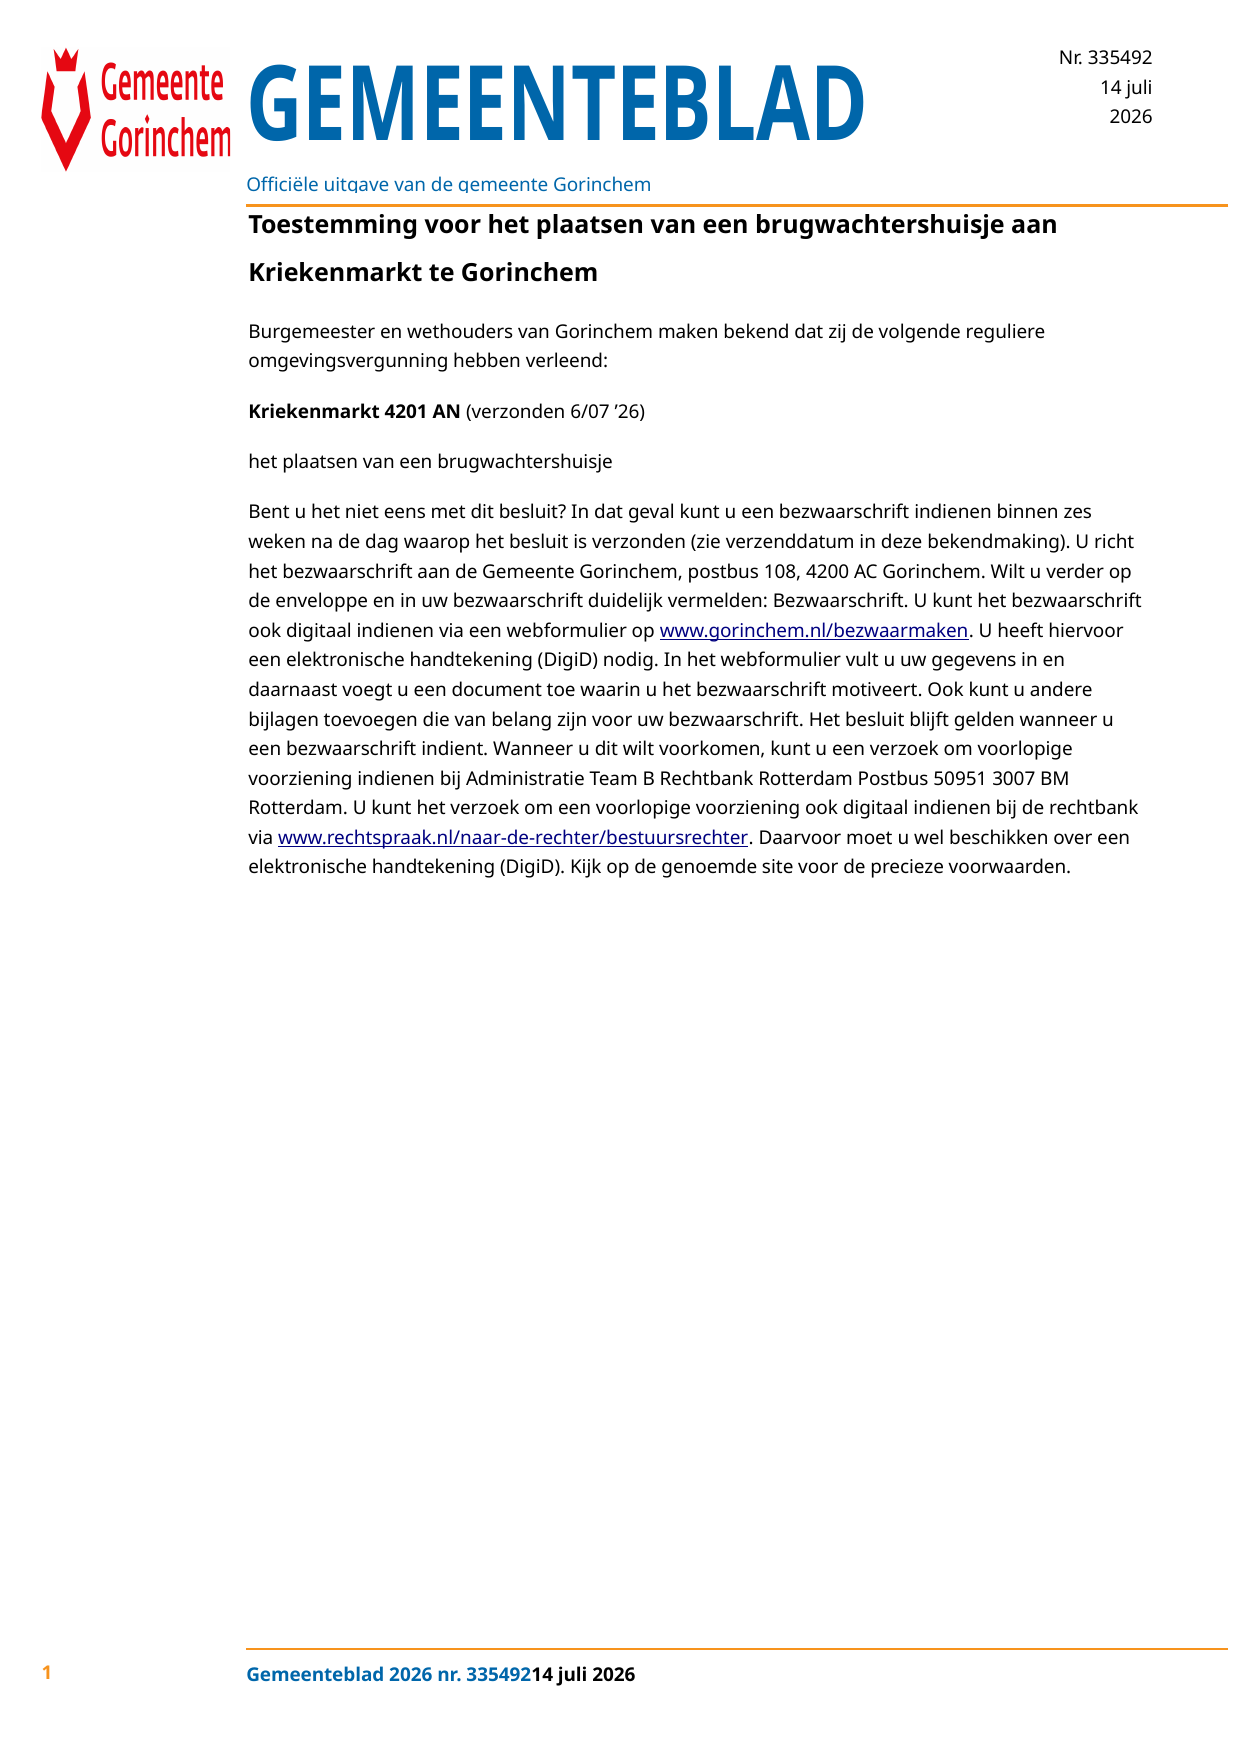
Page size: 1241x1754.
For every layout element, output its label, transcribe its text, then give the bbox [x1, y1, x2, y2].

text Kriekenmarkt 4201 AN (verzonden 6/07 ’26) [248, 398, 1152, 424]
text Burgemeester en wethouders van Gorinchem maken bekend dat zij de volgende reguliere omgevingsvergunning hebben verleend: [248, 318, 1152, 373]
picture [41, 47, 231, 172]
text het plaatsen van een brugwachtershuisje [248, 448, 1152, 474]
text Bent u het niet eens met dit besluit? In dat geval kunt u een bezwaarschrift indienen binnen zes weken na de dag waarop het besluit is verzonden (zie verzenddatum in deze bekendmaking). U richt het bezwaarschrift aan de Gemeente Gorinchem, postbus 108, 4200 AC Gorinchem. Wilt u verder op de enveloppe en in uw bezwaarschrift duidelijk vermelden: Bezwaarschrift. U kunt het bezwaarschrift ook digitaal indienen via een webformulier op www.gorinchem.nl/bezwaarmaken. U heeft hiervoor een elektronische handtekening (DigiD) nodig. In het webformulier vult u uw gegevens in en daarnaast voegt u een document toe waarin u het bezwaarschrift motiveert. Ook kunt u andere bijlagen toevoegen die van belang zijn voor uw bezwaarschrift. Het besluit blijft gelden wanneer u een bezwaarschrift indient. Wanneer u dit wilt voorkomen, kunt u een verzoek om voorlopige voorziening indienen bij Administratie Team B Rechtbank Rotterdam Postbus 50951 3007 BM Rotterdam. U kunt het verzoek om een voorlopige voorziening ook digitaal indienen bij de rechtbank via www.rechtspraak.nl/naar-de-rechter/bestuursrechter. Daarvoor moet u wel beschikken over een elektronische handtekening (DigiD). Kijk op de genoemde site voor de precieze voorwaarden. [248, 499, 1152, 879]
text Toestemming voor het plaatsen van een brugwachtershuisje aan Kriekenmarkt te Gorinchem [248, 207, 1152, 288]
